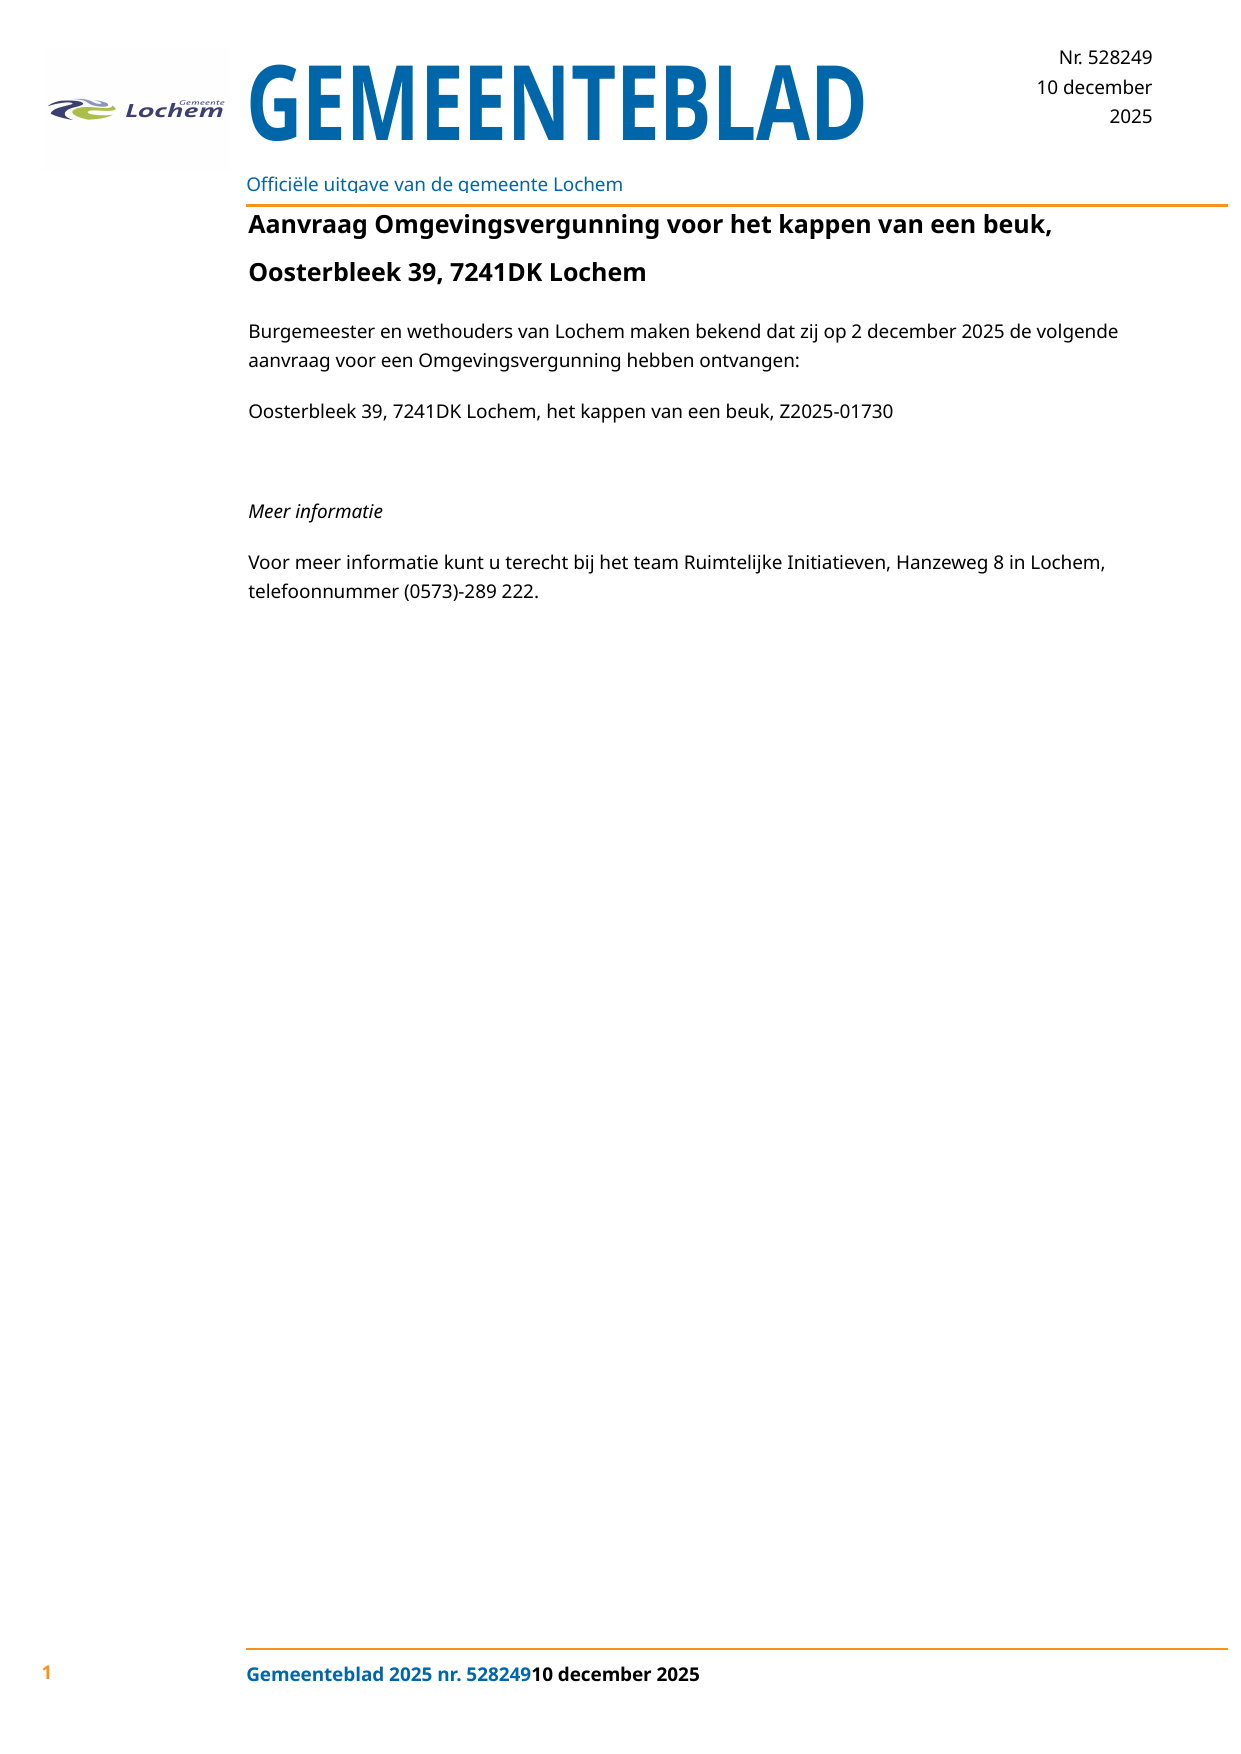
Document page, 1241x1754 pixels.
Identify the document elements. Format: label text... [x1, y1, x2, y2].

text Aanvraag Omgevingsvergunning voor het kappen van een beuk, Oosterbleek 39, 7241DK Lochem [248, 207, 1152, 288]
text Oosterbleek 39, 7241DK Lochem, het kappen van een beuk, Z2025-01730 [248, 398, 1152, 424]
text Burgemeester en wethouders van Lochem maken bekend dat zij op 2 december 2025 de volgende aanvraag voor een Omgevingsvergunning hebben ontvangen: [248, 318, 1152, 373]
picture [41, 47, 231, 172]
text Meer informatie [248, 499, 1152, 524]
text Voor meer informatie kunt u terecht bij het team Ruimtelijke Initiatieven, Hanzeweg 8 in Lochem, telefoonnummer (0573)-289 222. [248, 549, 1152, 604]
